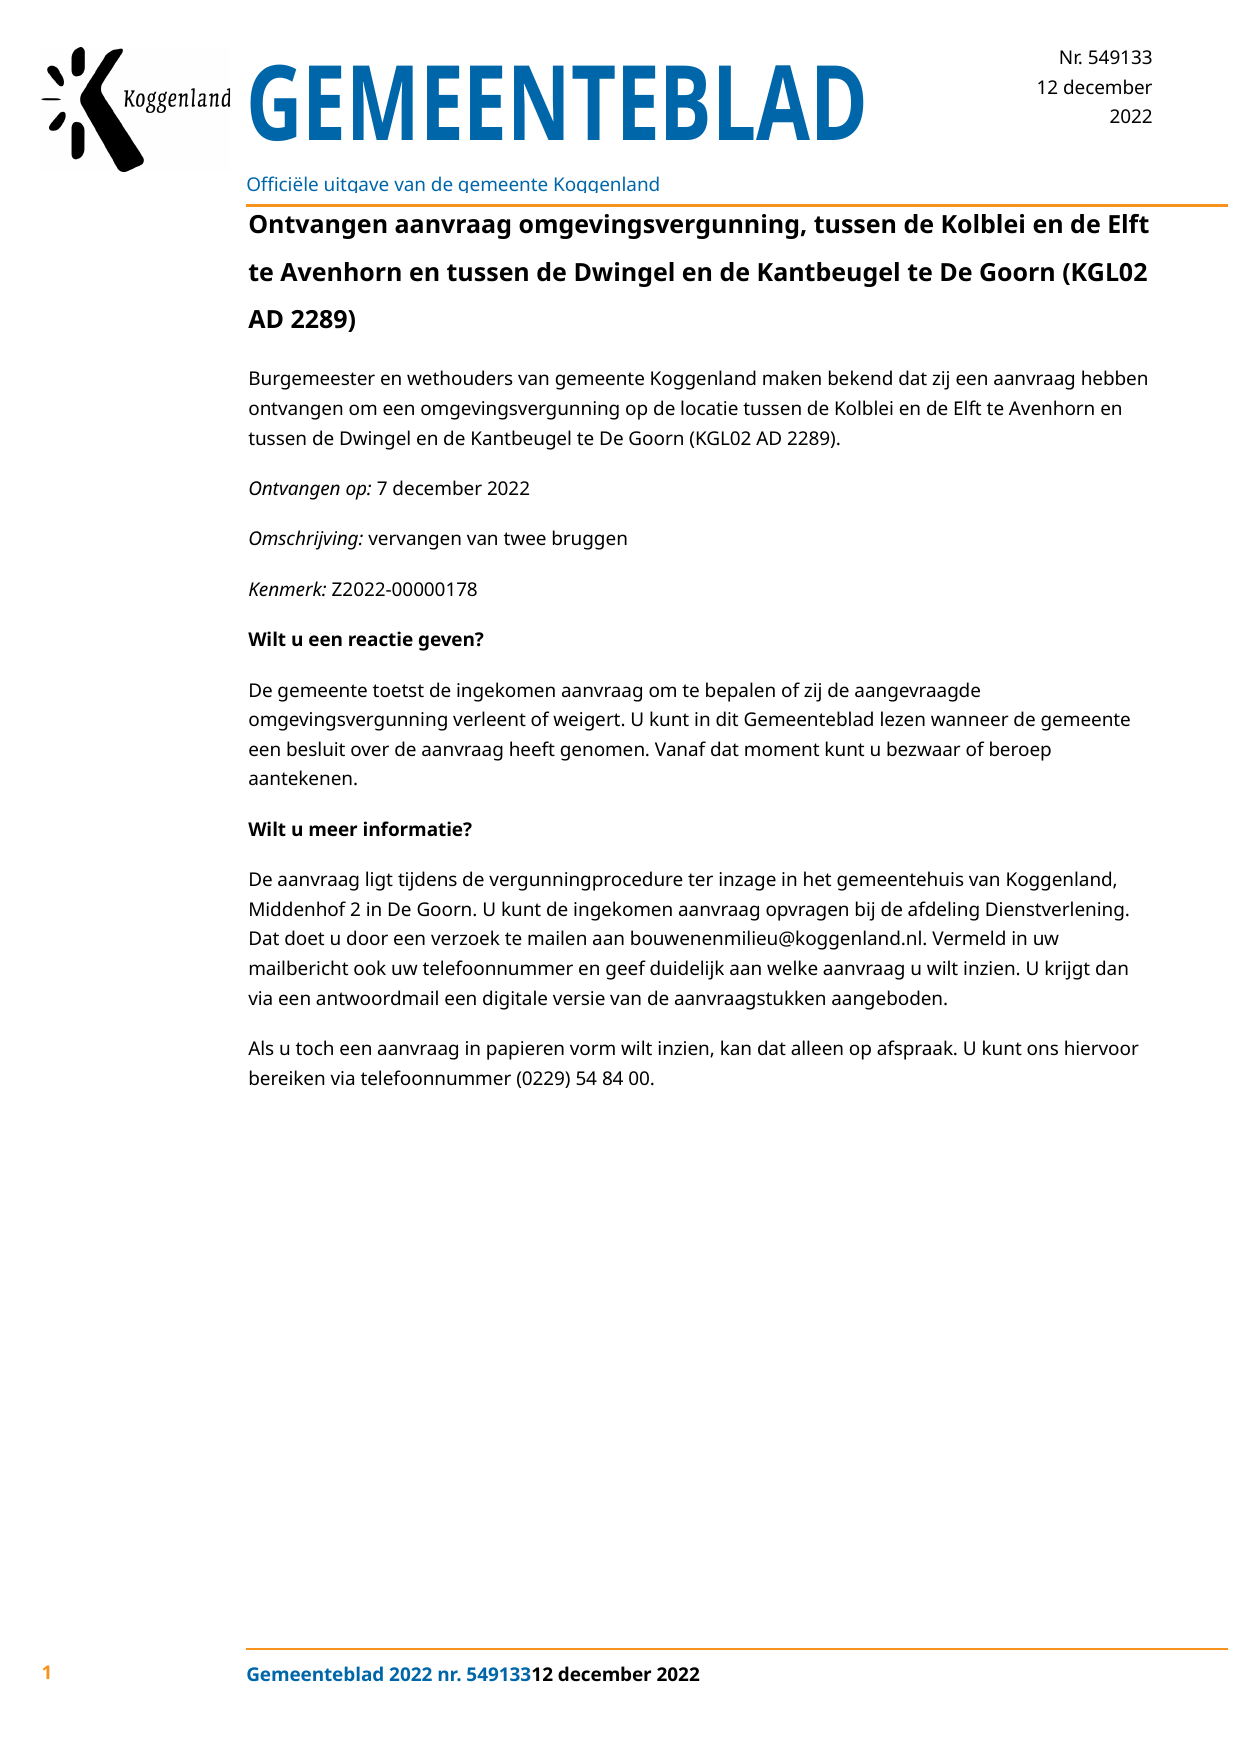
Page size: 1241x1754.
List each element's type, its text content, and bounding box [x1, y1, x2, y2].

text Omschrijving: vervangen van twee bruggen [248, 526, 1152, 551]
text Ontvangen aanvraag omgevingsvergunning, tussen de Kolblei en de Elft te Avenhorn en tussen de Dwingel en de Kantbeugel te De Goorn (KGL02 AD 2289) [248, 207, 1152, 336]
text Burgemeester en wethouders van gemeente Koggenland maken bekend dat zij een aanvraag hebben ontvangen om een omgevingsvergunning op de locatie tussen de Kolblei en de Elft te Avenhorn en tussen de Dwingel en de Kantbeugel te De Goorn (KGL02 AD 2289). [248, 366, 1152, 450]
picture [41, 47, 231, 172]
text Wilt u een reactie geven? [248, 626, 1152, 652]
text Kenmerk: Z2022-00000178 [248, 576, 1152, 602]
text De gemeente toetst de ingekomen aanvraag om te bepalen of zij de aangevraagde omgevingsvergunning verleent of weigert. U kunt in dit Gemeenteblad lezen wanneer de gemeente een besluit over de aanvraag heeft genomen. Vanaf dat moment kunt u bezwaar of beroep aantekenen. [248, 677, 1152, 791]
text De aanvraag ligt tijdens de vergunningprocedure ter inzage in het gemeentehuis van Koggenland, Middenhof 2 in De Goorn. U kunt de ingekomen aanvraag opvragen bij de afdeling Dienstverlening. Dat doet u door een verzoek te mailen aan bouwenenmilieu@koggenland.nl. Vermeld in uw mailbericht ook uw telefoonnummer en geef duidelijk aan welke aanvraag u wilt inzien. U krijgt dan via een antwoordmail een digitale versie van de aanvraagstukken aangeboden. [248, 866, 1152, 1010]
text Wilt u meer informatie? [248, 816, 1152, 842]
text Ontvangen op: 7 december 2022 [248, 475, 1152, 501]
text Als u toch een aanvraag in papieren vorm wilt inzien, kan dat alleen op afspraak. U kunt ons hiervoor bereiken via telefoonnummer (0229) 54 84 00. [248, 1035, 1152, 1090]
